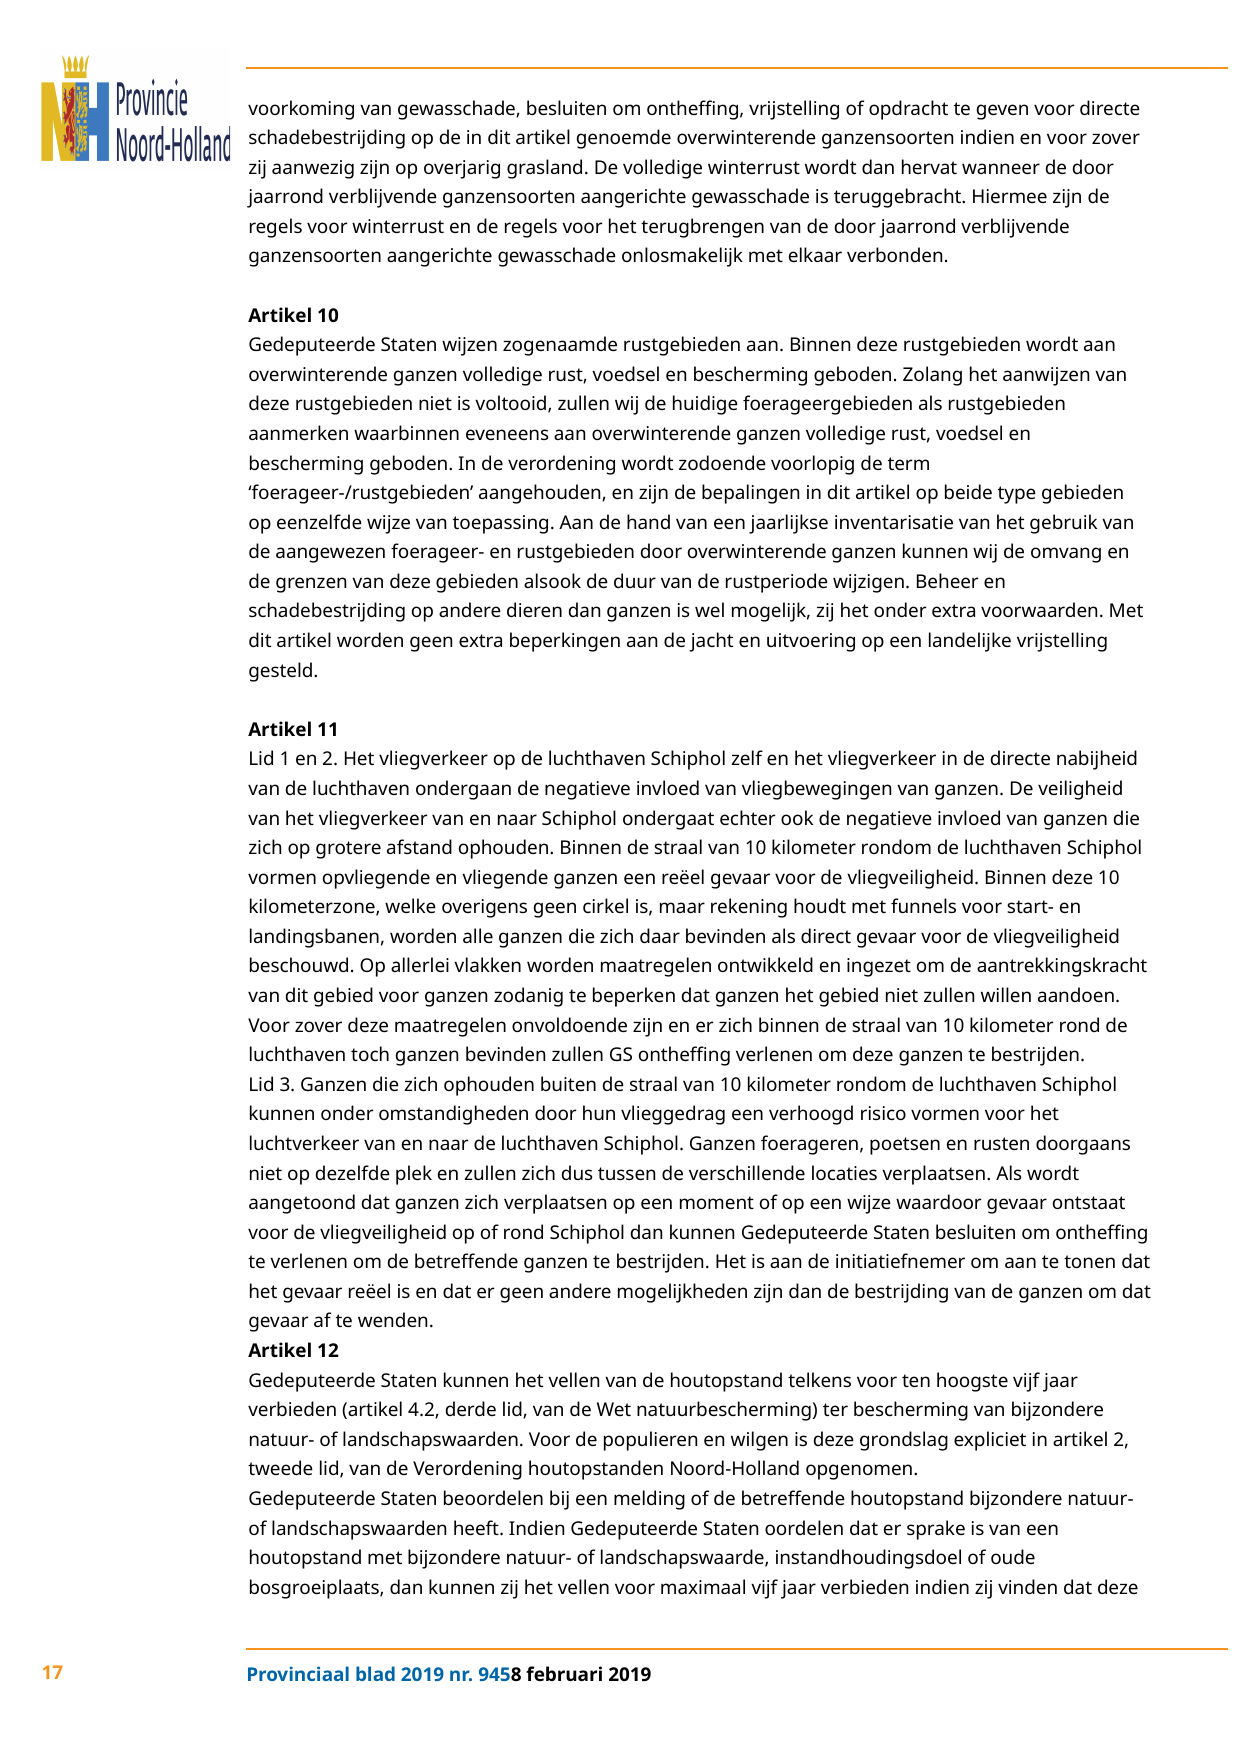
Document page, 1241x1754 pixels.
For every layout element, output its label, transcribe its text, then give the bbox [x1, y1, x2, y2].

picture [41, 47, 231, 172]
text Artikel 11 [248, 716, 1152, 742]
text Lid 1 en 2. Het vliegverkeer op de luchthaven Schiphol zelf en het vliegverkeer in de directe nabijheid van de luchthaven ondergaan de negatieve invloed van vliegbewegingen van ganzen. De veiligheid van het vliegverkeer van en naar Schiphol ondergaat echter ook de negatieve invloed van ganzen die zich op grotere afstand ophouden. Binnen de straal van 10 kilometer rondom de luchthaven Schiphol vormen opvliegende en vliegende ganzen een reëel gevaar voor de vliegveiligheid. Binnen deze 10 kilometerzone, welke overigens geen cirkel is, maar rekening houdt met funnels voor start- en landingsbanen, worden alle ganzen die zich daar bevinden als direct gevaar voor de vliegveiligheid beschouwd. Op allerlei vlakken worden maatregelen ontwikkeld en ingezet om de aantrekkingskracht van dit gebied voor ganzen zodanig te beperken dat ganzen het gebied niet zullen willen aandoen. Voor zover deze maatregelen onvoldoende zijn en er zich binnen de straal van 10 kilometer rond de luchthaven toch ganzen bevinden zullen GS ontheffing verlenen om deze ganzen te bestrijden. [248, 746, 1152, 1067]
text Gedeputeerde Staten kunnen het vellen van de houtopstand telkens voor ten hoogste vijf jaar verbieden (artikel 4.2, derde lid, van de Wet natuurbescherming) ter bescherming van bijzondere natuur- of landschapswaarden. Voor de populieren en wilgen is deze grondslag expliciet in artikel 2, tweede lid, van de Verordening houtopstanden Noord-Holland opgenomen. [248, 1367, 1152, 1481]
text Gedeputeerde Staten beoordelen bij een melding of de betreffende houtopstand bijzondere natuur- of landschapswaarden heeft. Indien Gedeputeerde Staten oordelen dat er sprake is van een houtopstand met bijzondere natuur- of landschapswaarde, instandhoudingsdoel of oude bosgroeiplaats, dan kunnen zij het vellen voor maximaal vijf jaar verbieden indien zij vinden dat deze [248, 1485, 1152, 1600]
text voorkoming van gewasschade, besluiten om ontheffing, vrijstelling of opdracht te geven voor directe schadebestrijding op de in dit artikel genoemde overwinterende ganzensoorten indien en voor zover zij aanwezig zijn op overjarig grasland. De volledige winterrust wordt dan hervat wanneer de door jaarrond verblijvende ganzensoorten aangerichte gewasschade is teruggebracht. Hiermee zijn de regels voor winterrust en de regels voor het terugbrengen van de door jaarrond verblijvende ganzensoorten aangerichte gewasschade onlosmakelijk met elkaar verbonden. [248, 95, 1152, 268]
text Gedeputeerde Staten wijzen zogenaamde rustgebieden aan. Binnen deze rustgebieden wordt aan overwinterende ganzen volledige rust, voedsel en bescherming geboden. Zolang het aanwijzen van deze rustgebieden niet is voltooid, zullen wij de huidige foerageergebieden als rustgebieden aanmerken waarbinnen eveneens aan overwinterende ganzen volledige rust, voedsel en bescherming geboden. In de verordening wordt zodoende voorlopig de term ‘foerageer-/rustgebieden’ aangehouden, en zijn de bepalingen in dit artikel op beide type gebieden op eenzelfde wijze van toepassing. Aan de hand van een jaarlijkse inventarisatie van het gebruik van de aangewezen foerageer- en rustgebieden door overwinterende ganzen kunnen wij de omvang en de grenzen van deze gebieden alsook de duur van de rustperiode wijzigen. Beheer en schadebestrijding op andere dieren dan ganzen is wel mogelijk, zij het onder extra voorwaarden. Met dit artikel worden geen extra beperkingen aan de jacht en uitvoering op een landelijke vrijstelling gesteld. [248, 331, 1152, 683]
text Lid 3. Ganzen die zich ophouden buiten de straal van 10 kilometer rondom de luchthaven Schiphol kunnen onder omstandigheden door hun vlieggedrag een verhoogd risico vormen voor het luchtverkeer van en naar de luchthaven Schiphol. Ganzen foerageren, poetsen en rusten doorgaans niet op dezelfde plek en zullen zich dus tussen de verschillende locaties verplaatsen. Als wordt aangetoond dat ganzen zich verplaatsen op een moment of op een wijze waardoor gevaar ontstaat voor de vliegveiligheid op of rond Schiphol dan kunnen Gedeputeerde Staten besluiten om ontheffing te verlenen om de betreffende ganzen te bestrijden. Het is aan de initiatiefnemer om aan te tonen dat het gevaar reëel is en dat er geen andere mogelijkheden zijn dan de bestrijding van de ganzen om dat gevaar af te wenden. [248, 1071, 1152, 1333]
text Artikel 12 [248, 1337, 1152, 1363]
text Artikel 10 [248, 302, 1152, 328]
